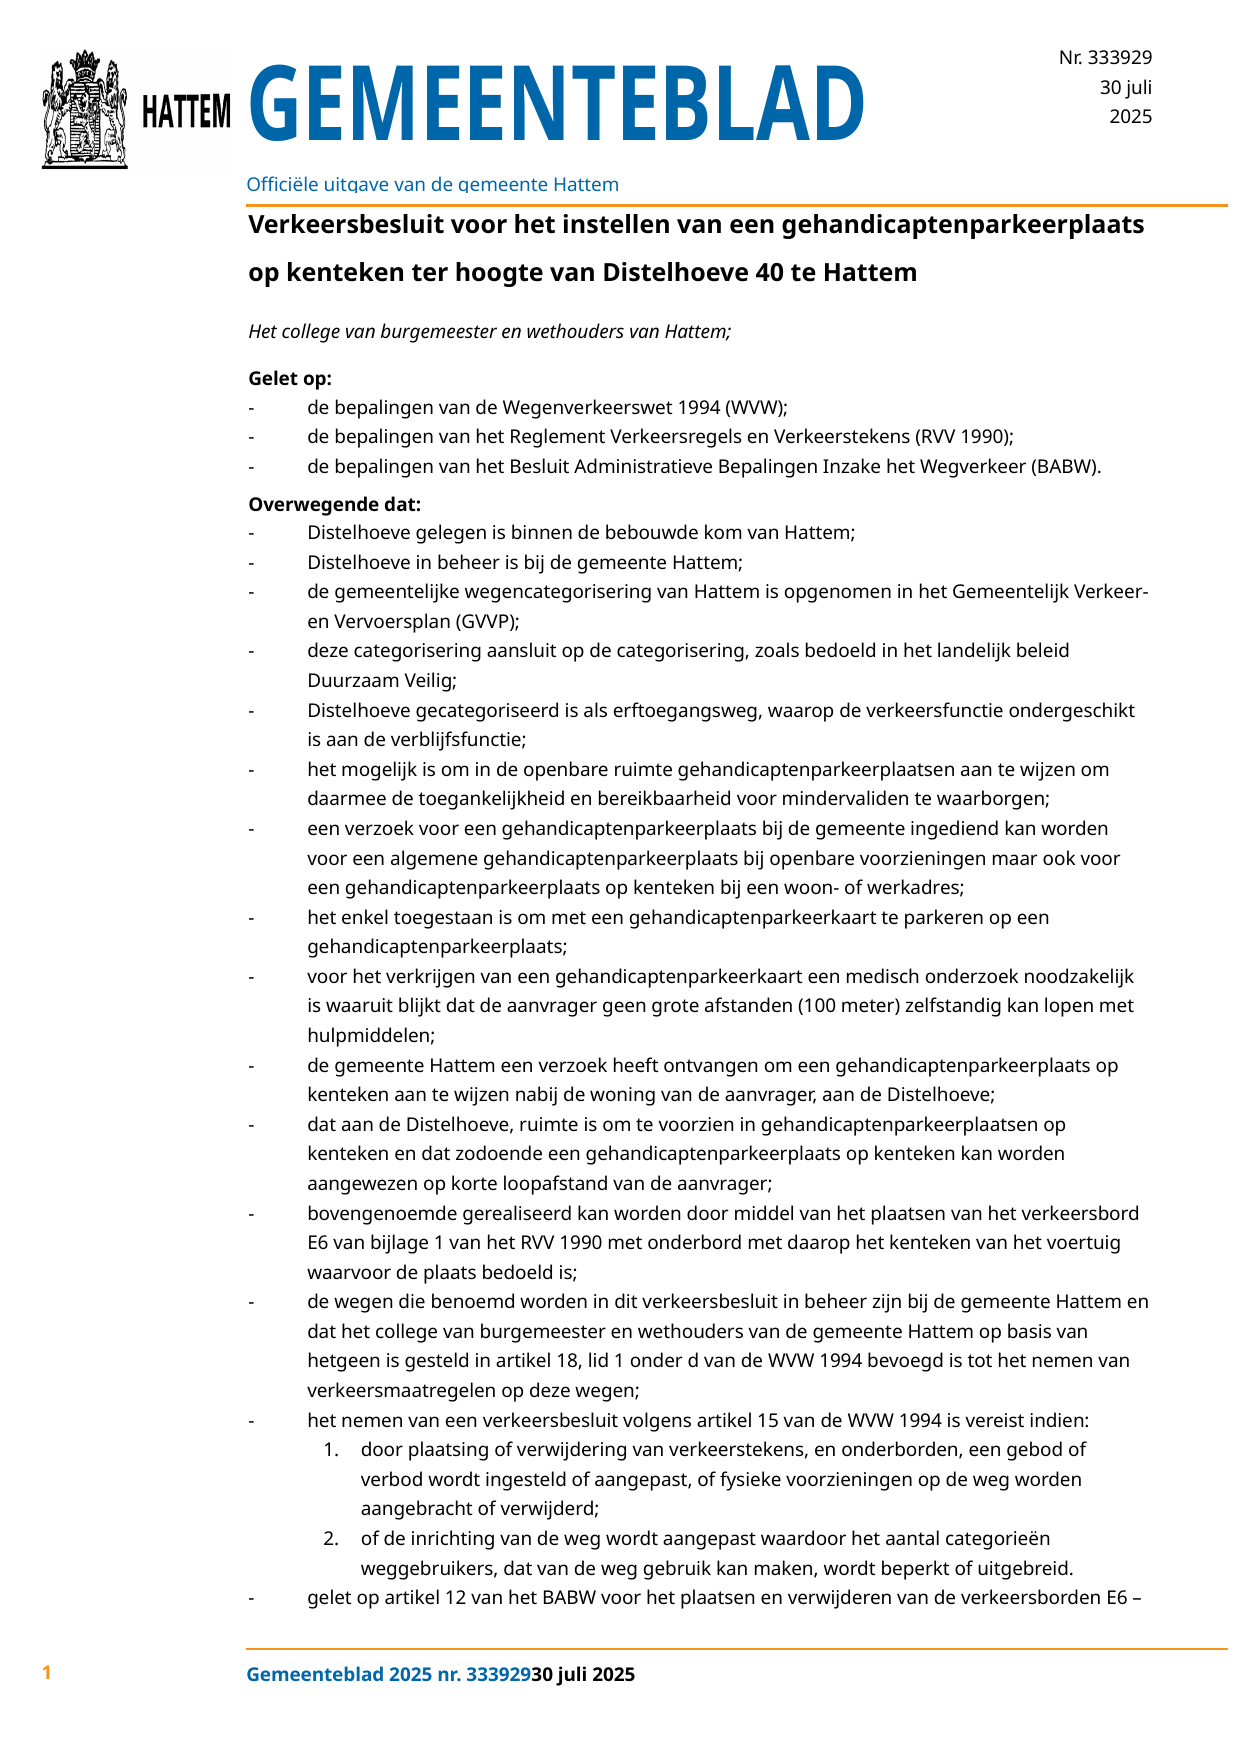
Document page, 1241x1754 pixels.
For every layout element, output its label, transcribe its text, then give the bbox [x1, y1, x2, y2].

list de bepalingen van het Reglement Verkeersregels en Verkeerstekens (RVV 1990); [248, 423, 1152, 449]
list het enkel toegestaan is om met een gehandicaptenparkeerkaart te parkeren op een gehandicaptenparkeerplaats; [248, 904, 1152, 959]
list voor het verkrijgen van een gehandicaptenparkeerkaart een medisch onderzoek noodzakelijk is waaruit blijkt dat de aanvrager geen grote afstanden (100 meter) zelfstandig kan lopen met hulpmiddelen; [248, 963, 1152, 1048]
list gelet op artikel 12 van het BABW voor het plaatsen en verwijderen van de verkeersborden E6 – [248, 1584, 1152, 1610]
list Distelhoeve gelegen is binnen de bebouwde kom van Hattem; [248, 519, 1152, 545]
list de gemeente Hattem een verzoek heeft ontvangen om een gehandicaptenparkeerplaats op kenteken aan te wijzen nabij de woning van de aanvrager, aan de Distelhoeve; [248, 1052, 1152, 1107]
list de gemeentelijke wegencategorisering van Hattem is opgenomen in het Gemeentelijk Verkeer- en Vervoersplan (GVVP); [248, 578, 1152, 634]
list de bepalingen van het Besluit Administratieve Bepalingen Inzake het Wegverkeer (BABW). [248, 453, 1152, 479]
list de bepalingen van de Wegenverkeerswet 1994 (WVW); [248, 394, 1152, 419]
list het nemen van een verkeersbesluit volgens artikel 15 van de WVW 1994 is vereist indien: [248, 1407, 1152, 1432]
list het mogelijk is om in de openbare ruimte gehandicaptenparkeerplaatsen aan te wijzen om daarmee de toegankelijkheid en bereikbaarheid voor mindervaliden te waarborgen; [248, 756, 1152, 811]
picture [41, 47, 231, 172]
text Verkeersbesluit voor het instellen van een gehandicaptenparkeerplaats op kenteken ter hoogte van Distelhoeve 40 te Hattem [248, 207, 1152, 288]
list Distelhoeve gecategoriseerd is als erftoegangsweg, waarop de verkeersfunctie ondergeschikt is aan de verblijfsfunctie; [248, 697, 1152, 752]
list bovengenoemde gerealiseerd kan worden door middel van het plaatsen van het verkeersbord E6 van bijlage 1 van het RVV 1990 met onderbord met daarop het kenteken van het voertuig waarvoor de plaats bedoeld is; [248, 1200, 1152, 1284]
list of de inrichting van de weg wordt aangepast waardoor het aantal categorieën weggebruikers, dat van de weg gebruik kan maken, wordt beperkt of uitgebreid. [323, 1525, 1152, 1580]
list een verzoek voor een gehandicaptenparkeerplaats bij de gemeente ingediend kan worden voor een algemene gehandicaptenparkeerplaats bij openbare voorzieningen maar ook voor een gehandicaptenparkeerplaats op kenteken bij een woon- of werkadres; [248, 815, 1152, 900]
list dat aan de Distelhoeve, ruimte is om te voorzien in gehandicaptenparkeerplaatsen op kenteken en dat zodoende een gehandicaptenparkeerplaats op kenteken kan worden aangewezen op korte loopafstand van de aanvrager; [248, 1111, 1152, 1196]
list Distelhoeve in beheer is bij de gemeente Hattem; [248, 549, 1152, 574]
text Gelet op: [248, 366, 1152, 391]
list deze categorisering aansluit op de categorisering, zoals bedoeld in het landelijk beleid Duurzaam Veilig; [248, 638, 1152, 693]
text Overwegende dat: [248, 491, 1152, 517]
text Het college van burgemeester en wethouders van Hattem; [248, 318, 1152, 344]
list de wegen die benoemd worden in dit verkeersbesluit in beheer zijn bij de gemeente Hattem en dat het college van burgemeester en wethouders van de gemeente Hattem op basis van hetgeen is gesteld in artikel 18, lid 1 onder d van de WVW 1994 bevoegd is tot het nemen van verkeersmaatregelen op deze wegen; [248, 1288, 1152, 1403]
list door plaatsing of verwijdering van verkeerstekens, en onderborden, een gebod of verbod wordt ingesteld of aangepast, of fysieke voorzieningen op de weg worden aangebracht of verwijderd; [323, 1436, 1152, 1521]
